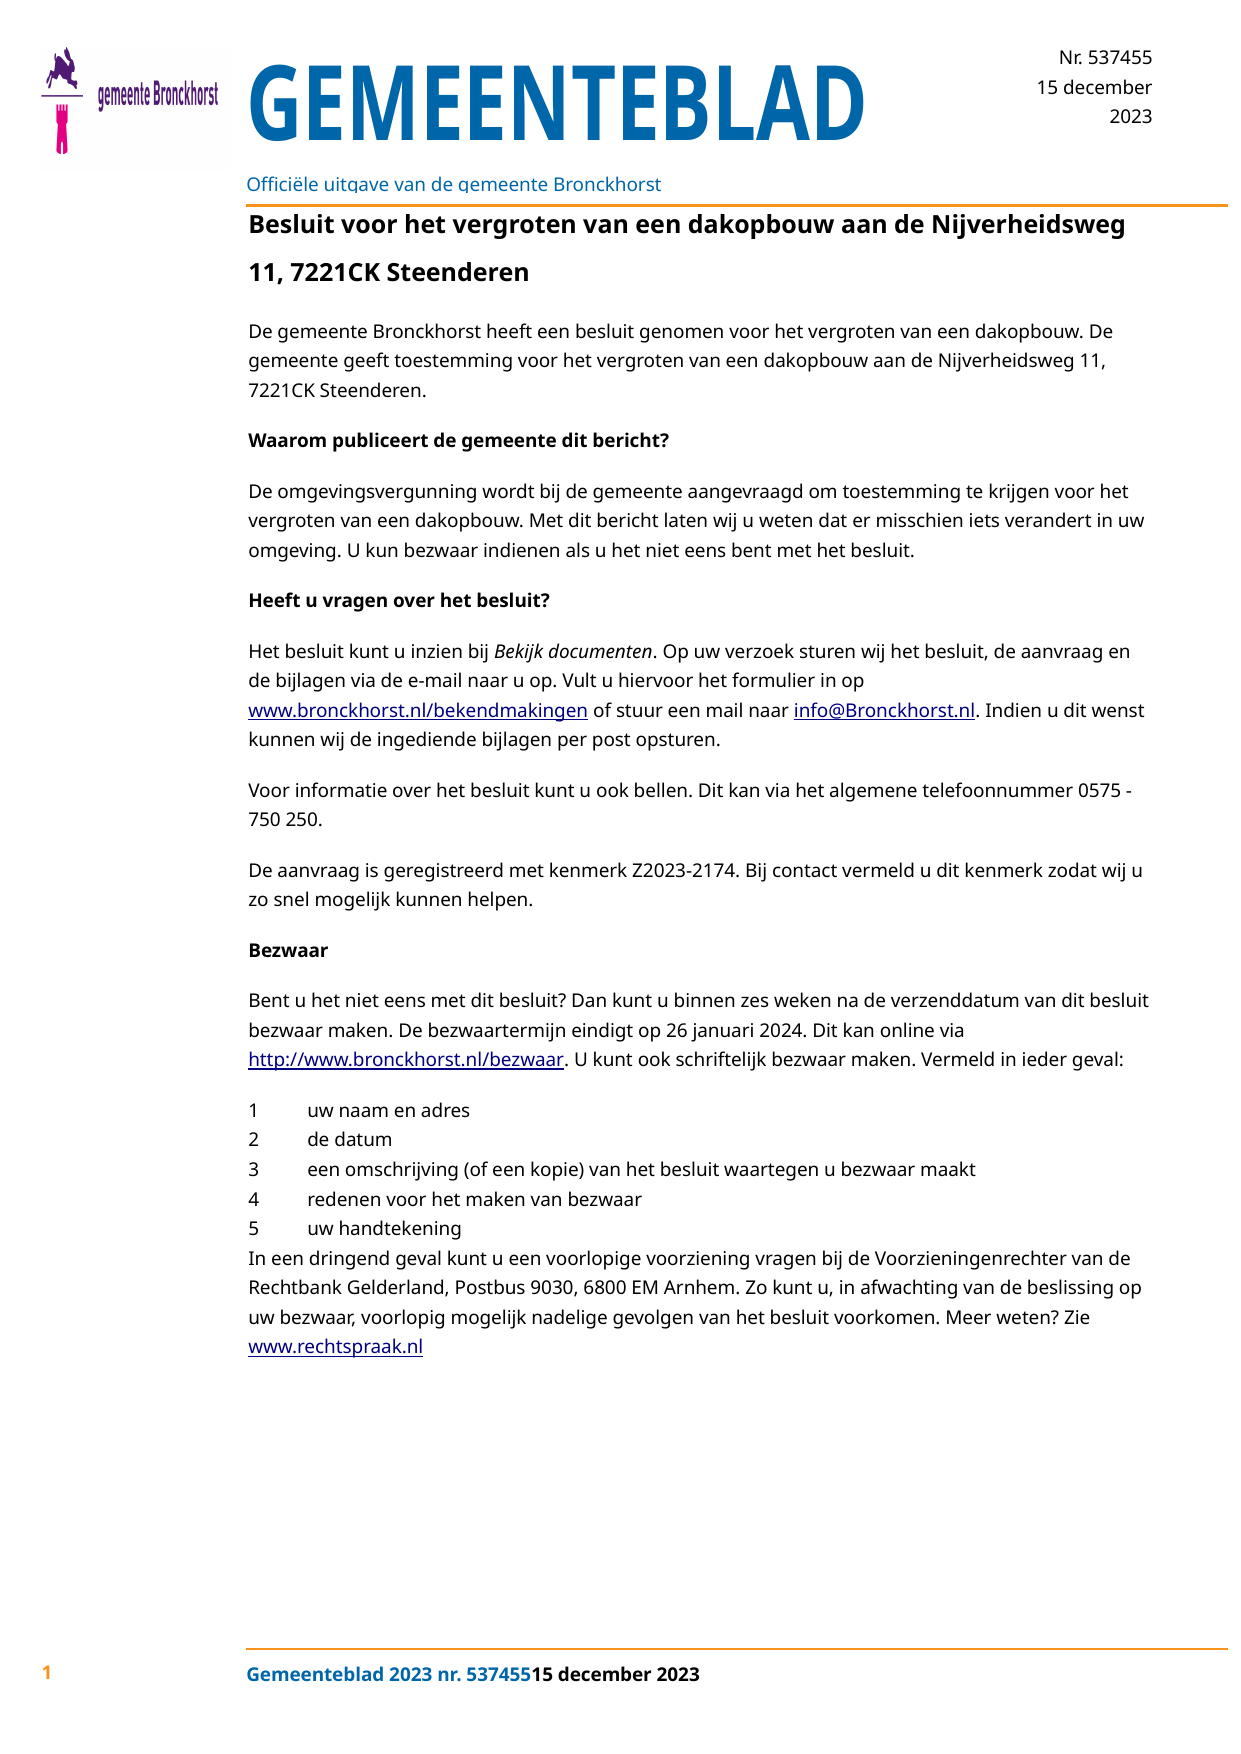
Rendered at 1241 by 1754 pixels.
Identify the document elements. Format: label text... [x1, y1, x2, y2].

text Waarom publiceert de gemeente dit bericht? [248, 427, 1152, 453]
list de datum [248, 1127, 1152, 1152]
text Bent u het niet eens met dit besluit? Dan kunt u binnen zes weken na de verzenddatum van dit besluit bezwaar maken. De bezwaartermijn eindigt op 26 januari 2024. Dit kan online via http://www.bronckhorst.nl/bezwaar. U kunt ook schriftelijk bezwaar maken. Vermeld in ieder geval: [248, 987, 1152, 1072]
text Voor informatie over het besluit kunt u ook bellen. Dit kan via het algemene telefoonnummer 0575 - 750 250. [248, 777, 1152, 832]
list uw naam en adres [248, 1097, 1152, 1123]
list een omschrijving (of een kopie) van het besluit waartegen u bezwaar maakt [248, 1156, 1152, 1182]
picture [41, 47, 231, 172]
text De omgevingsvergunning wordt bij de gemeente aangevraagd om toestemming te krijgen voor het vergroten van een dakopbouw. Met dit bericht laten wij u weten dat er misschien iets verandert in uw omgeving. U kun bezwaar indienen als u het niet eens bent met het besluit. [248, 478, 1152, 563]
text De gemeente Bronckhorst heeft een besluit genomen voor het vergroten van een dakopbouw. De gemeente geeft toestemming voor het vergroten van een dakopbouw aan de Nijverheidsweg 11, 7221CK Steenderen. [248, 318, 1152, 403]
text Het besluit kunt u inzien bij Bekijk documenten. Op uw verzoek sturen wij het besluit, de aanvraag en de bijlagen via de e-mail naar u op. Vult u hiervoor het formulier in op www.bronckhorst.nl/bekendmakingen of stuur een mail naar info@Bronckhorst.nl. Indien u dit wenst kunnen wij de ingediende bijlagen per post opsturen. [248, 638, 1152, 752]
list redenen voor het maken van bezwaar [248, 1186, 1152, 1212]
text Besluit voor het vergroten van een dakopbouw aan de Nijverheidsweg 11, 7221CK Steenderen [248, 207, 1152, 288]
list uw handtekening [248, 1215, 1152, 1241]
text De aanvraag is geregistreerd met kenmerk Z2023-2174. Bij contact vermeld u dit kenmerk zodat wij u zo snel mogelijk kunnen helpen. [248, 857, 1152, 912]
text Heeft u vragen over het besluit? [248, 587, 1152, 613]
text In een dringend geval kunt u een voorlopige voorziening vragen bij de Voorzieningenrechter van de Rechtbank Gelderland, Postbus 9030, 6800 EM Arnhem. Zo kunt u, in afwachting van de beslissing op uw bezwaar, voorlopig mogelijk nadelige gevolgen van het besluit voorkomen. Meer weten? Zie www.rechtspraak.nl [248, 1245, 1152, 1359]
text Bezwaar [248, 937, 1152, 963]
